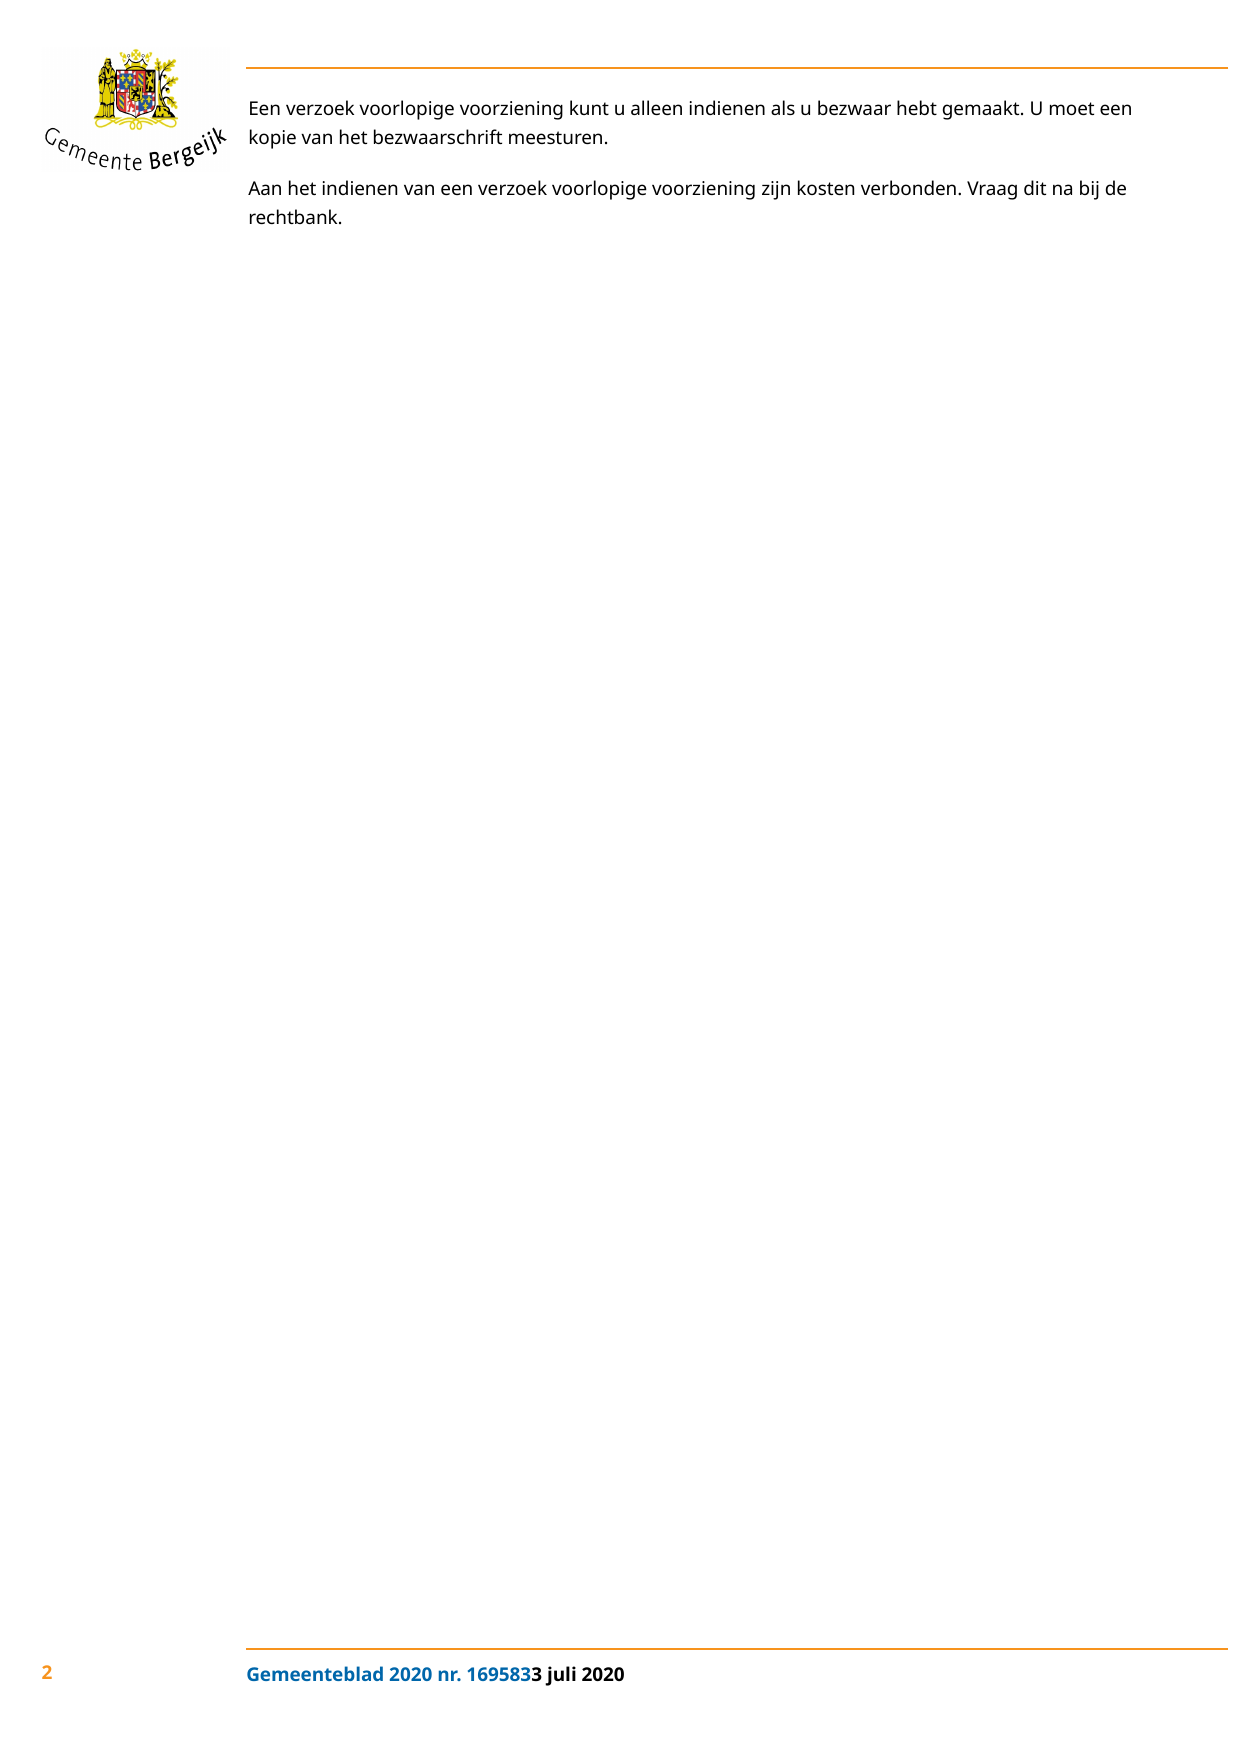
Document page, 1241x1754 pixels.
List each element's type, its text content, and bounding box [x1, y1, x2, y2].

picture [41, 47, 231, 172]
text Aan het indienen van een verzoek voorlopige voorziening zijn kosten verbonden. Vraag dit na bij de rechtbank. [248, 175, 1152, 230]
text Een verzoek voorlopige voorziening kunt u alleen indienen als u bezwaar hebt gemaakt. U moet een kopie van het bezwaarschrift meesturen. [248, 95, 1152, 150]
